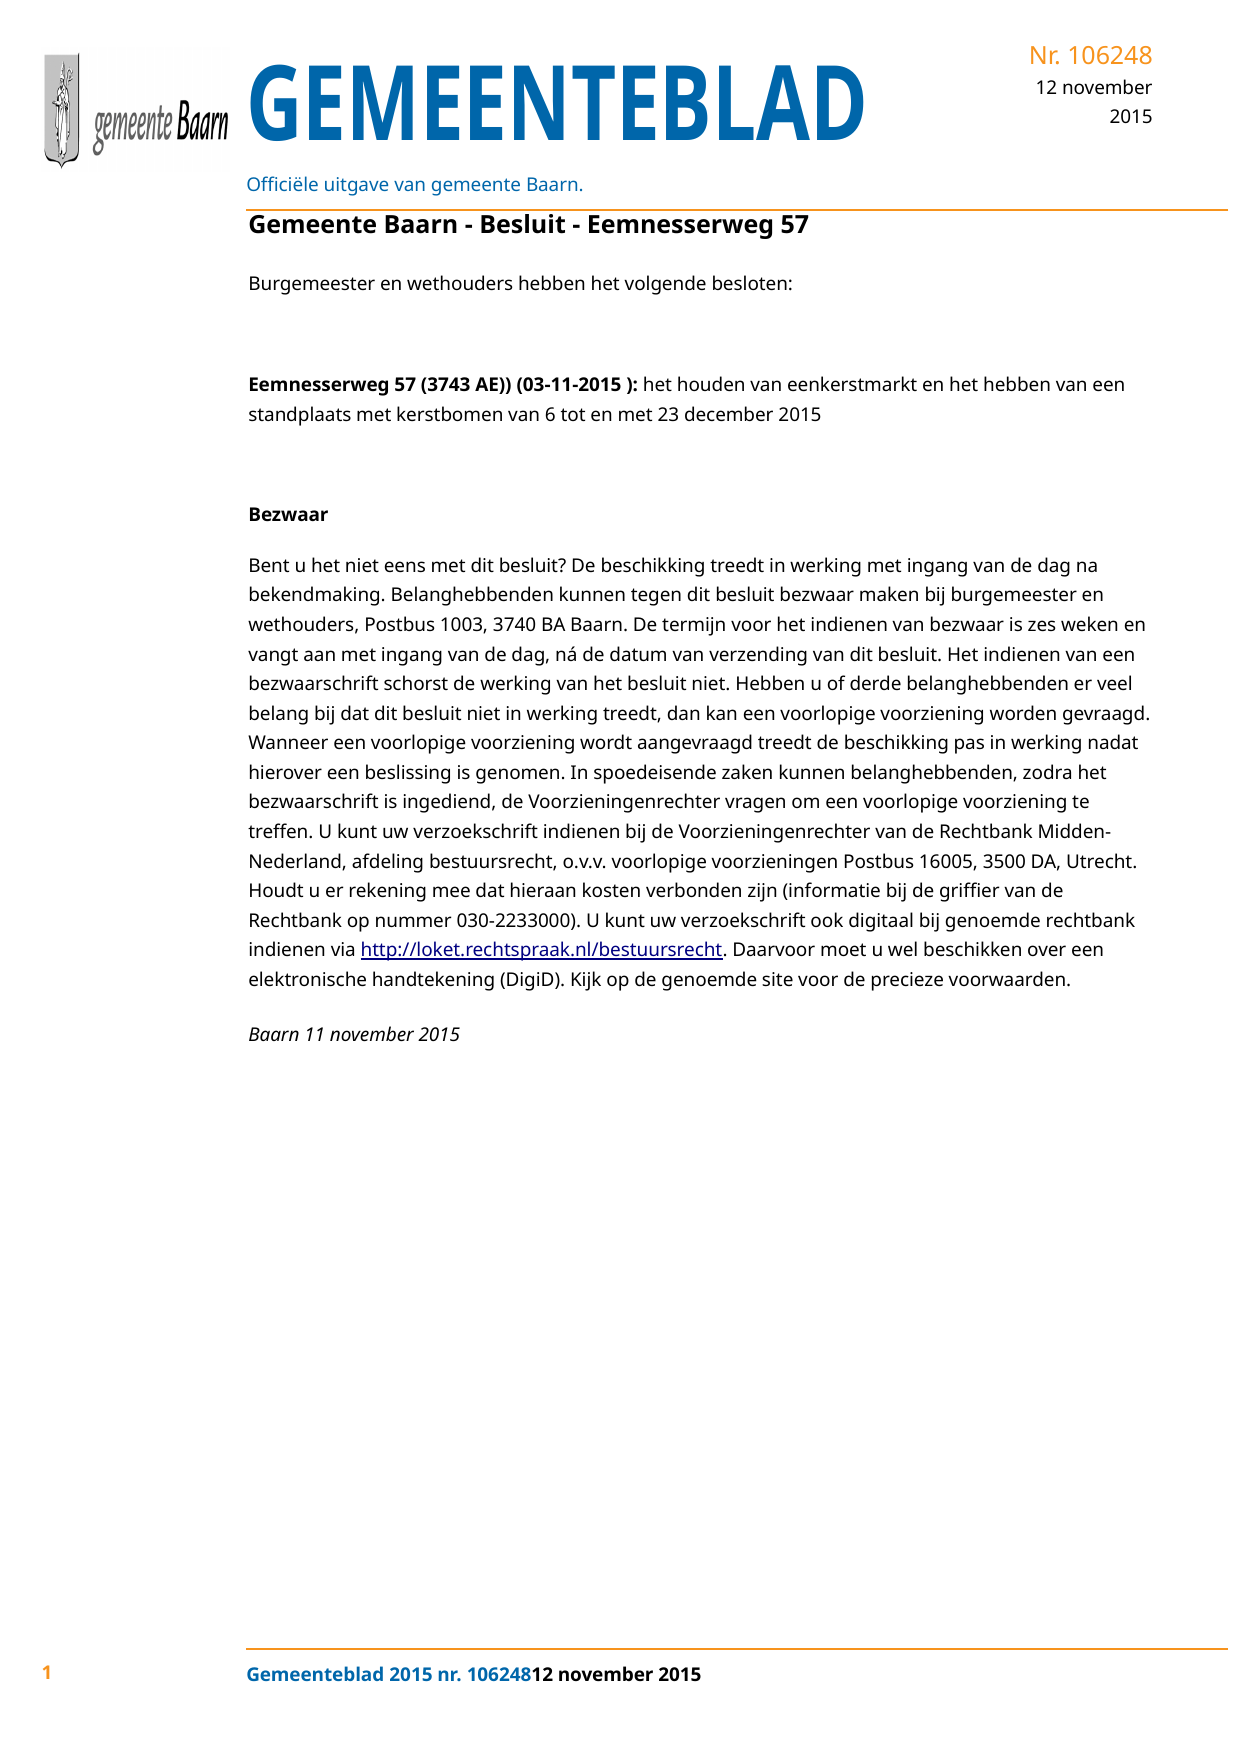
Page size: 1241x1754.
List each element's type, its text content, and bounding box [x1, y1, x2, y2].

picture [41, 47, 231, 172]
text Burgemeester en wethouders hebben het volgende besloten: [248, 270, 1152, 296]
text Gemeente Baarn - Besluit - Eemnesserweg 57 [248, 211, 1152, 241]
text Eemnesserweg 57 (3743 AE)) (03-11-2015 ): het houden van eenkerstmarkt en het hebben van een standplaats met kerstbomen van 6 tot en met 23 december 2015 [248, 371, 1152, 426]
text Baarn 11 november 2015 [248, 1021, 1152, 1047]
text Bent u het niet eens met dit besluit? De beschikking treedt in werking met ingang van de dag na bekendmaking. Belanghebbenden kunnen tegen dit besluit bezwaar maken bij burgemeester en wethouders, Postbus 1003, 3740 BA Baarn. De termijn voor het indienen van bezwaar is zes weken en vangt aan met ingang van de dag, ná de datum van verzending van dit besluit. Het indienen van een bezwaarschrift schorst de werking van het besluit niet. Hebben u of derde belanghebbenden er veel belang bij dat dit besluit niet in werking treedt, dan kan een voorlopige voorziening worden gevraagd. Wanneer een voorlopige voorziening wordt aangevraagd treedt de beschikking pas in werking nadat hierover een beslissing is genomen. In spoedeisende zaken kunnen belanghebbenden, zodra het bezwaarschrift is ingediend, de Voorzieningenrechter vragen om een voorlopige voorziening te treffen. U kunt uw verzoekschrift indienen bij de Voorzieningenrechter van de Rechtbank Midden-Nederland, afdeling bestuursrecht, o.v.v. voorlopige voorzieningen Postbus 16005, 3500 DA, Utrecht. Houdt u er rekening mee dat hieraan kosten verbonden zijn (informatie bij de griffier van de Rechtbank op nummer 030-2233000). U kunt uw verzoekschrift ook digitaal bij genoemde rechtbank indienen via http://loket.rechtspraak.nl/bestuursrecht. Daarvoor moet u wel beschikken over een elektronische handtekening (DigiD). Kijk op de genoemde site voor de precieze voorwaarden. [248, 552, 1152, 992]
text Bezwaar [248, 502, 1152, 527]
